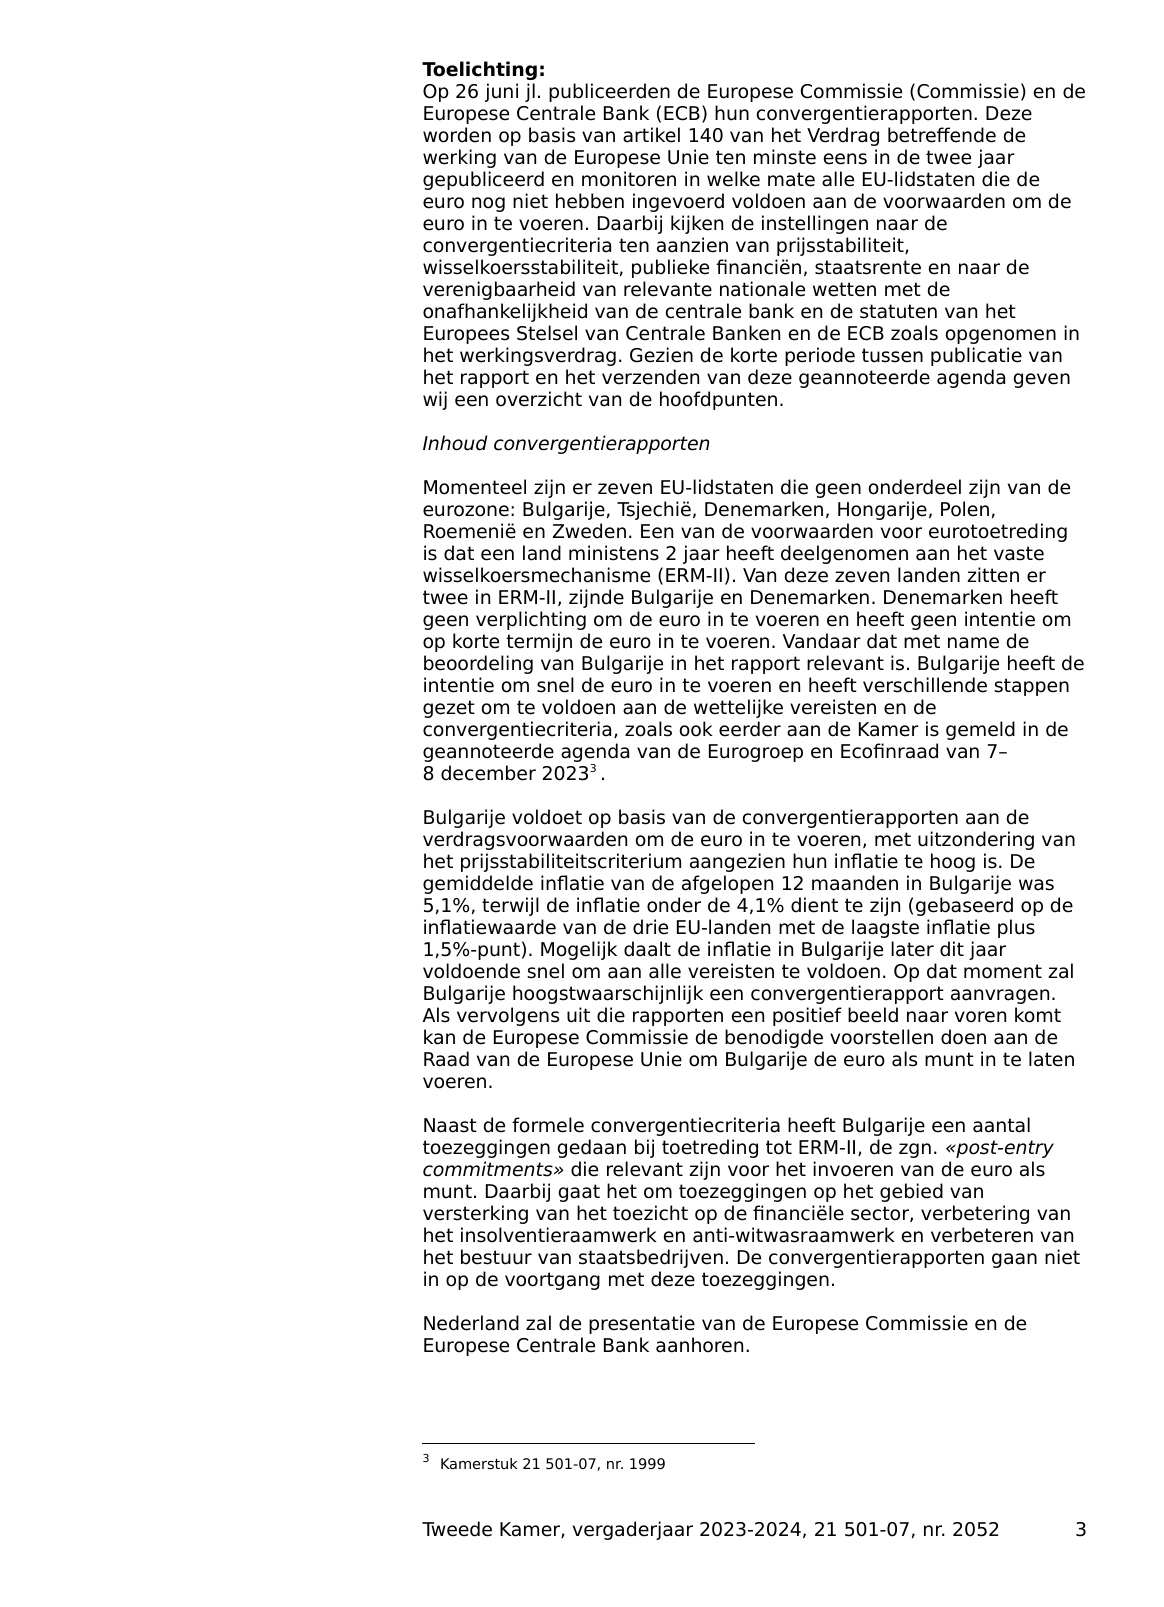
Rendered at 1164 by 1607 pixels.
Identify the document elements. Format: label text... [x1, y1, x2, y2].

text Op 26 juni jl. publiceerden de Europese Commissie (Commissie) en de Europese Centrale Bank (ECB) hun convergentierapporten. Deze worden op basis van artikel 140 van het Verdrag betreffende de werking van de Europese Unie ten minste eens in de twee jaar gepubliceerd en monitoren in welke mate alle EU-lidstaten die de euro nog niet hebben ingevoerd voldoen aan de voorwaarden om de euro in te voeren. Daarbij kijken de instellingen naar de convergentiecriteria ten aanzien van prijsstabiliteit, wisselkoersstabiliteit, publieke financiën, staatsrente en naar de verenigbaarheid van relevante nationale wetten met de onafhankelijkheid van de centrale bank en de statuten van het Europees Stelsel van Centrale Banken en de ECB zoals opgenomen in het werkingsverdrag. Gezien de korte periode tussen publicatie van het rapport en het verzenden van deze geannoteerde agenda geven wij een overzicht van de hoofdpunten. [422, 81, 1087, 411]
text Momenteel zijn er zeven EU-lidstaten die geen onderdeel zijn van de eurozone: Bulgarije, Tsjechië, Denemarken, Hongarije, Polen, Roemenië en Zweden. Een van de voorwaarden voor eurotoetreding is dat een land ministens 2 jaar heeft deelgenomen aan het vaste wisselkoersmechanisme (ERM-II). Van deze zeven landen zitten er twee in ERM-II, zijnde Bulgarije en Denemarken. Denemarken heeft geen verplichting om de euro in te voeren en heeft geen intentie om op korte termijn de euro in te voeren. Vandaar dat met name de beoordeling van Bulgarije in het rapport relevant is. Bulgarije heeft de intentie om snel de euro in te voeren en heeft verschillende stappen gezet om te voldoen aan de wettelijke vereisten en de convergentiecriteria, zoals ook eerder aan de Kamer is gemeld in de geannoteerde agenda van de Eurogroep en Ecofinraad van 7–8 december 2023. [422, 477, 1087, 785]
text Bulgarije voldoet op basis van de convergentierapporten aan de verdragsvoorwaarden om de euro in te voeren, met uitzondering van het prijsstabiliteitscriterium aangezien hun inflatie te hoog is. De gemiddelde inflatie van de afgelopen 12 maanden in Bulgarije was 5,1%, terwijl de inflatie onder de 4,1% dient te zijn (gebaseerd op de inflatiewaarde van de drie EU-landen met de laagste inflatie plus 1,5%-punt). Mogelijk daalt de inflatie in Bulgarije later dit jaar voldoende snel om aan alle vereisten te voldoen. Op dat moment zal Bulgarije hoogstwaarschijnlijk een convergentierapport aanvragen. Als vervolgens uit die rapporten een positief beeld naar voren komt kan de Europese Commissie de benodigde voorstellen doen aan de Raad van de Europese Unie om Bulgarije de euro als munt in te laten voeren. [422, 807, 1087, 1093]
text Toelichting: [422, 59, 1087, 81]
text Naast de formele convergentiecriteria heeft Bulgarije een aantal toezeggingen gedaan bij toetreding tot ERM-II, de zgn. «post-entry commitments» die relevant zijn voor het invoeren van de euro als munt. Daarbij gaat het om toezeggingen op het gebied van versterking van het toezicht op de financiële sector, verbetering van het insolventieraamwerk en anti-witwasraamwerk en verbeteren van het bestuur van staatsbedrijven. De convergentierapporten gaan niet in op de voortgang met deze toezeggingen. [422, 1115, 1087, 1291]
subtitle Inhoud convergentierapporten [422, 433, 1087, 455]
text Nederland zal de presentatie van de Europese Commissie en de Europese Centrale Bank aanhoren. [422, 1313, 1087, 1357]
text Kamerstuk 21 501-07, nr. 1999 [422, 1452, 1087, 1474]
